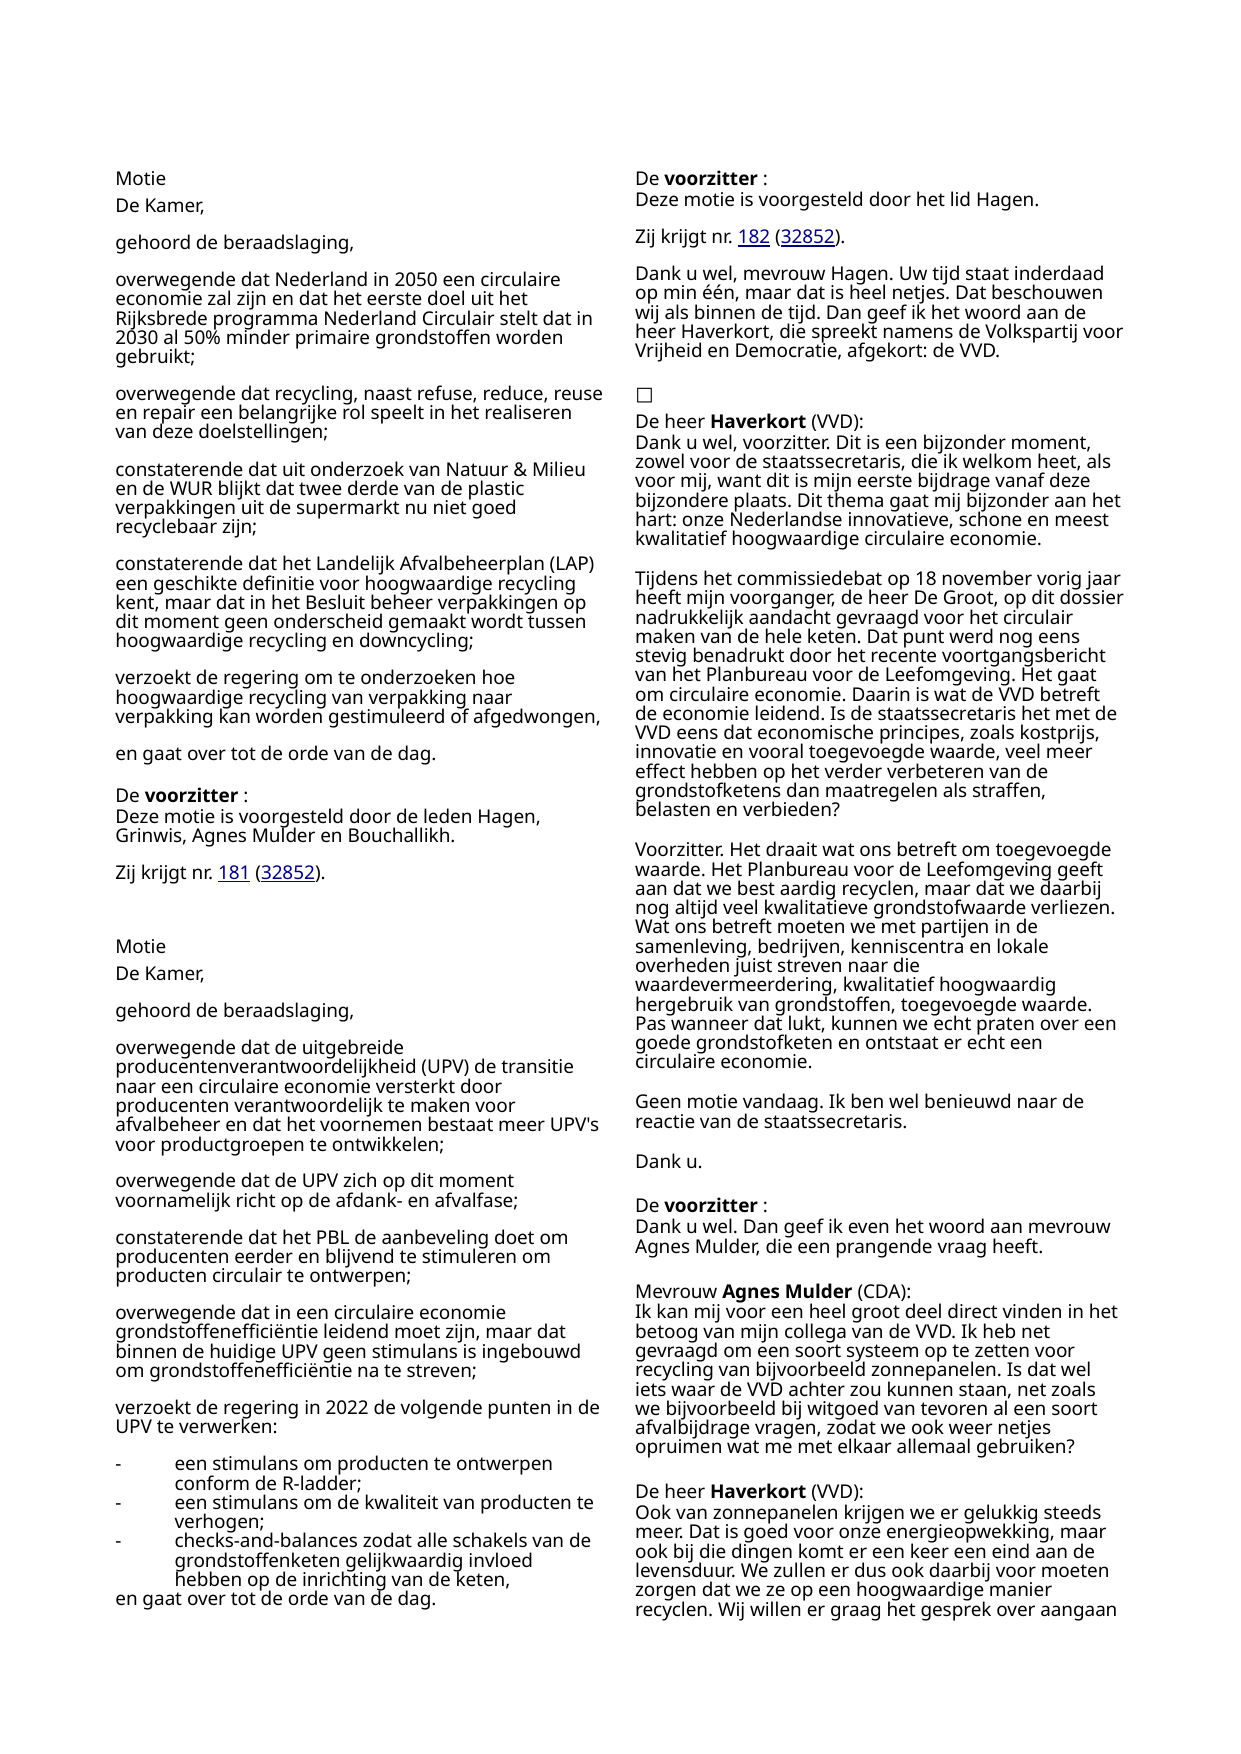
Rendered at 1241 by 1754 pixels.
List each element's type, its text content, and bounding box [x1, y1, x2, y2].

text overwegende dat Nederland in 2050 een circulaire economie zal zijn en dat het eerste doel uit het Rijksbrede programma Nederland Circulair stelt dat in 2030 al 50% minder primaire grondstoffen worden gebruikt; [115, 271, 605, 367]
list een stimulans om de kwaliteit van producten te verhogen; [115, 1494, 605, 1532]
text Voorzitter. Het draait wat ons betreft om toegevoegde waarde. Het Planbureau voor de Leefomgeving geeft aan dat we best aardig recyclen, maar dat we daarbij nog altijd veel kwalitatieve grondstofwaarde verliezen. Wat ons betreft moeten we met partijen in de samenleving, bedrijven, kenniscentra en lokale overheden juist streven naar die waardevermeerdering, kwalitatief hoogwaardig hergebruik van grondstoffen, toegevoegde waarde. Pas wanneer dat lukt, kunnen we echt praten over een goede grondstofketen en ontstaat er echt een circulaire economie. [635, 841, 1125, 1073]
text Zij krijgt nr. 181 (32852). [115, 864, 605, 883]
text gehoord de beraadslaging, [115, 1002, 605, 1021]
text en gaat over tot de orde van de dag. [115, 1590, 605, 1609]
text overwegende dat de UPV zich op dit moment voornamelijk richt op de afdank- en afvalfase; [115, 1172, 605, 1211]
text ⬜ [635, 382, 1125, 408]
text constaterende dat het Landelijk Afvalbeheerplan (LAP) een geschikte definitie voor hoogwaardige recycling kent, maar dat in het Besluit beheer verpakkingen op dit moment geen onderscheid gemaakt wordt tussen hoogwaardige recycling en downcycling; [115, 555, 605, 652]
text De voorzitter : [635, 1193, 1125, 1218]
text overwegende dat de uitgebreide producentenverantwoordelijkheid (UPV) de transitie naar een circulaire economie versterkt door producenten verantwoordelijk te maken voor afvalbeheer en dat het voornemen bestaat meer UPV's voor productgroepen te ontwikkelen; [115, 1039, 605, 1155]
text verzoekt de regering in 2022 de volgende punten in de UPV te verwerken: [115, 1399, 605, 1438]
text De heer Haverkort (VVD): [635, 1478, 1125, 1504]
text De voorzitter : [115, 782, 605, 808]
text Deze motie is voorgesteld door het lid Hagen. [635, 191, 1125, 210]
text Mevrouw Agnes Mulder (CDA): [635, 1278, 1125, 1303]
text en gaat over tot de orde van de dag. [115, 745, 605, 764]
text Tijdens het commissiedebat op 18 november vorig jaar heeft mijn voorganger, de heer De Groot, op dit dossier nadrukkelijk aandacht gevraagd voor het circulair maken van de hele keten. Dat punt werd nog eens stevig benadrukt door het recente voortgangsbericht van het Planbureau voor de Leefomgeving. Het gaat om circulaire economie. Daarin is wat de VVD betreft de economie leidend. Is de staatssecretaris het met de VVD eens dat economische principes, zoals kostprijs, innovatie en vooral toegevoegde waarde, veel meer effect hebben op het verder verbeteren van de grondstofketens dan maatregelen als straffen, belasten en verbieden? [635, 570, 1125, 821]
text Dank u wel, mevrouw Hagen. Uw tijd staat inderdaad op min één, maar dat is heel netjes. Dat beschouwen wij als binnen de tijd. Dan geef ik het woord aan de heer Haverkort, die spreekt namens de Volkspartij voor Vrijheid en Democratie, afgekort: de VVD. [635, 265, 1125, 361]
text Dank u wel. Dan geef ik even het woord aan mevrouw Agnes Mulder, die een prangende vraag heeft. [635, 1218, 1125, 1257]
text Motie [115, 165, 605, 191]
text Motie [115, 933, 605, 959]
text De Kamer, [115, 965, 605, 984]
text overwegende dat in een circulaire economie grondstoffenefficiëntie leidend moet zijn, maar dat binnen de huidige UPV geen stimulans is ingebouwd om grondstoffenefficiëntie na te streven; [115, 1304, 605, 1381]
text Zij krijgt nr. 182 (32852). [635, 228, 1125, 247]
text De Kamer, [115, 197, 605, 216]
text De heer Haverkort (VVD): [635, 408, 1125, 434]
text Dank u. [635, 1153, 1125, 1172]
text Deze motie is voorgesteld door de leden Hagen, Grinwis, Agnes Mulder en Bouchallikh. [115, 808, 605, 846]
text constaterende dat het PBL de aanbeveling doet om producenten eerder en blijvend te stimuleren om producten circulair te ontwerpen; [115, 1229, 605, 1287]
text Ook van zonnepanelen krijgen we er gelukkig steeds meer. Dat is goed voor onze energieopwekking, maar ook bij die dingen komt er een keer een eind aan de levensduur. We zullen er dus ook daarbij voor moeten zorgen dat we ze op een hoogwaardige manier recyclen. Wij willen er graag het gesprek over aangaan [635, 1504, 1125, 1620]
list een stimulans om producten te ontwerpen conform de R-ladder; [115, 1455, 605, 1494]
text Ik kan mij voor een heel groot deel direct vinden in het betoog van mijn collega van de VVD. Ik heb net gevraagd om een soort systeem op te zetten voor recycling van bijvoorbeeld zonnepanelen. Is dat wel iets waar de VVD achter zou kunnen staan, net zoals we bijvoorbeeld bij witgoed van tevoren al een soort afvalbijdrage vragen, zodat we ook weer netjes opruimen wat me met elkaar allemaal gebruiken? [635, 1303, 1125, 1458]
text De voorzitter : [635, 165, 1125, 191]
text Geen motie vandaag. Ik ben wel benieuwd naar de reactie van de staatssecretaris. [635, 1093, 1125, 1132]
text constaterende dat uit onderzoek van Natuur & Milieu en de WUR blijkt dat twee derde van de plastic verpakkingen uit de supermarkt nu niet goed recyclebaar zijn; [115, 461, 605, 538]
text overwegende dat recycling, naast refuse, reduce, reuse en repair een belangrijke rol speelt in het realiseren van deze doelstellingen; [115, 385, 605, 443]
text Dank u wel, voorzitter. Dit is een bijzonder moment, zowel voor de staatssecretaris, die ik welkom heet, als voor mij, want dit is mijn eerste bijdrage vanaf deze bijzondere plaats. Dit thema gaat mij bijzonder aan het hart: onze Nederlandse innovatieve, schone en meest kwalitatief hoogwaardige circulaire economie. [635, 434, 1125, 549]
text gehoord de beraadslaging, [115, 234, 605, 253]
list checks-and-balances zodat alle schakels van de grondstoffenketen gelijkwaardig invloed hebben op de inrichting van de keten, [115, 1532, 605, 1590]
text verzoekt de regering om te onderzoeken hoe hoogwaardige recycling van verpakking naar verpakking kan worden gestimuleerd of afgedwongen, [115, 669, 605, 727]
